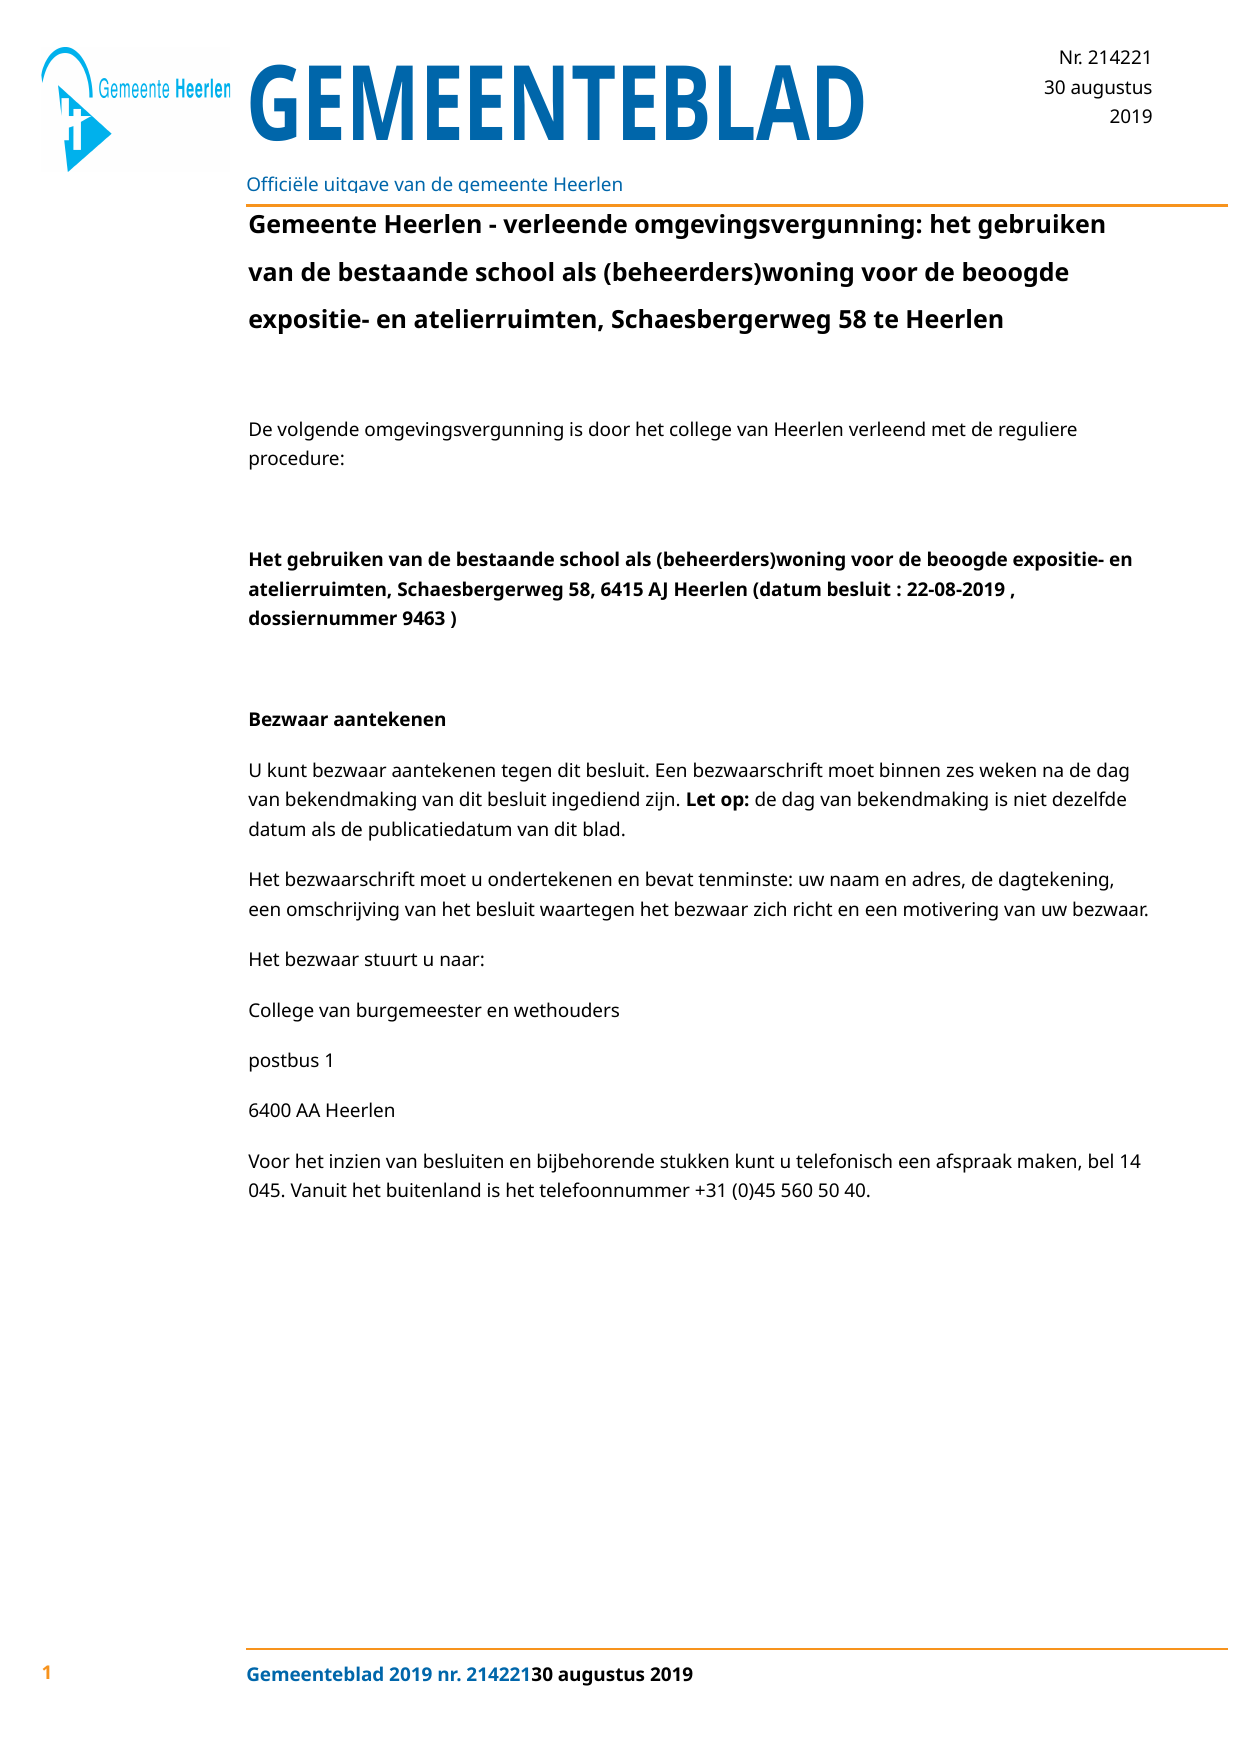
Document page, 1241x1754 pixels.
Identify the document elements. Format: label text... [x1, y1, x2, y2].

text College van burgemeester en wethouders [248, 997, 1152, 1022]
text Het bezwaarschrift moet u ondertekenen en bevat tenminste: uw naam en adres, de dagtekening, een omschrijving van het besluit waartegen het bezwaar zich richt en een motivering van uw bezwaar. [248, 866, 1152, 922]
text Gemeente Heerlen - verleende omgevingsvergunning: het gebruiken van de bestaande school als (beheerders)woning voor de beoogde expositie- en atelierruimten, Schaesbergerweg 58 te Heerlen [248, 207, 1152, 336]
text Voor het inzien van besluiten en bijbehorende stukken kunt u telefonisch een afspraak maken, bel 14 045. Vanuit het buitenland is het telefoonnummer +31 (0)45 560 50 40. [248, 1148, 1152, 1203]
text De volgende omgevingsvergunning is door het college van Heerlen verleend met de reguliere procedure: [248, 416, 1152, 471]
text postbus 1 [248, 1047, 1152, 1073]
picture [41, 47, 58, 70]
text Bezwaar aantekenen [248, 706, 1152, 732]
text Het bezwaar stuurt u naar: [248, 946, 1152, 972]
picture [41, 47, 231, 172]
text U kunt bezwaar aantekenen tegen dit besluit. Een bezwaarschrift moet binnen zes weken na de dag van bekendmaking van dit besluit ingediend zijn. Let op: de dag van bekendmaking is niet dezelfde datum als de publicatiedatum van dit blad. [248, 757, 1152, 842]
text 6400 AA Heerlen [248, 1098, 1152, 1123]
text Het gebruiken van de bestaande school als (beheerders)woning voor de beoogde expositie- en atelierruimten, Schaesbergerweg 58, 6415 AJ Heerlen (datum besluit : 22-08-2019 , dossiernummer 9463 ) [248, 546, 1152, 631]
